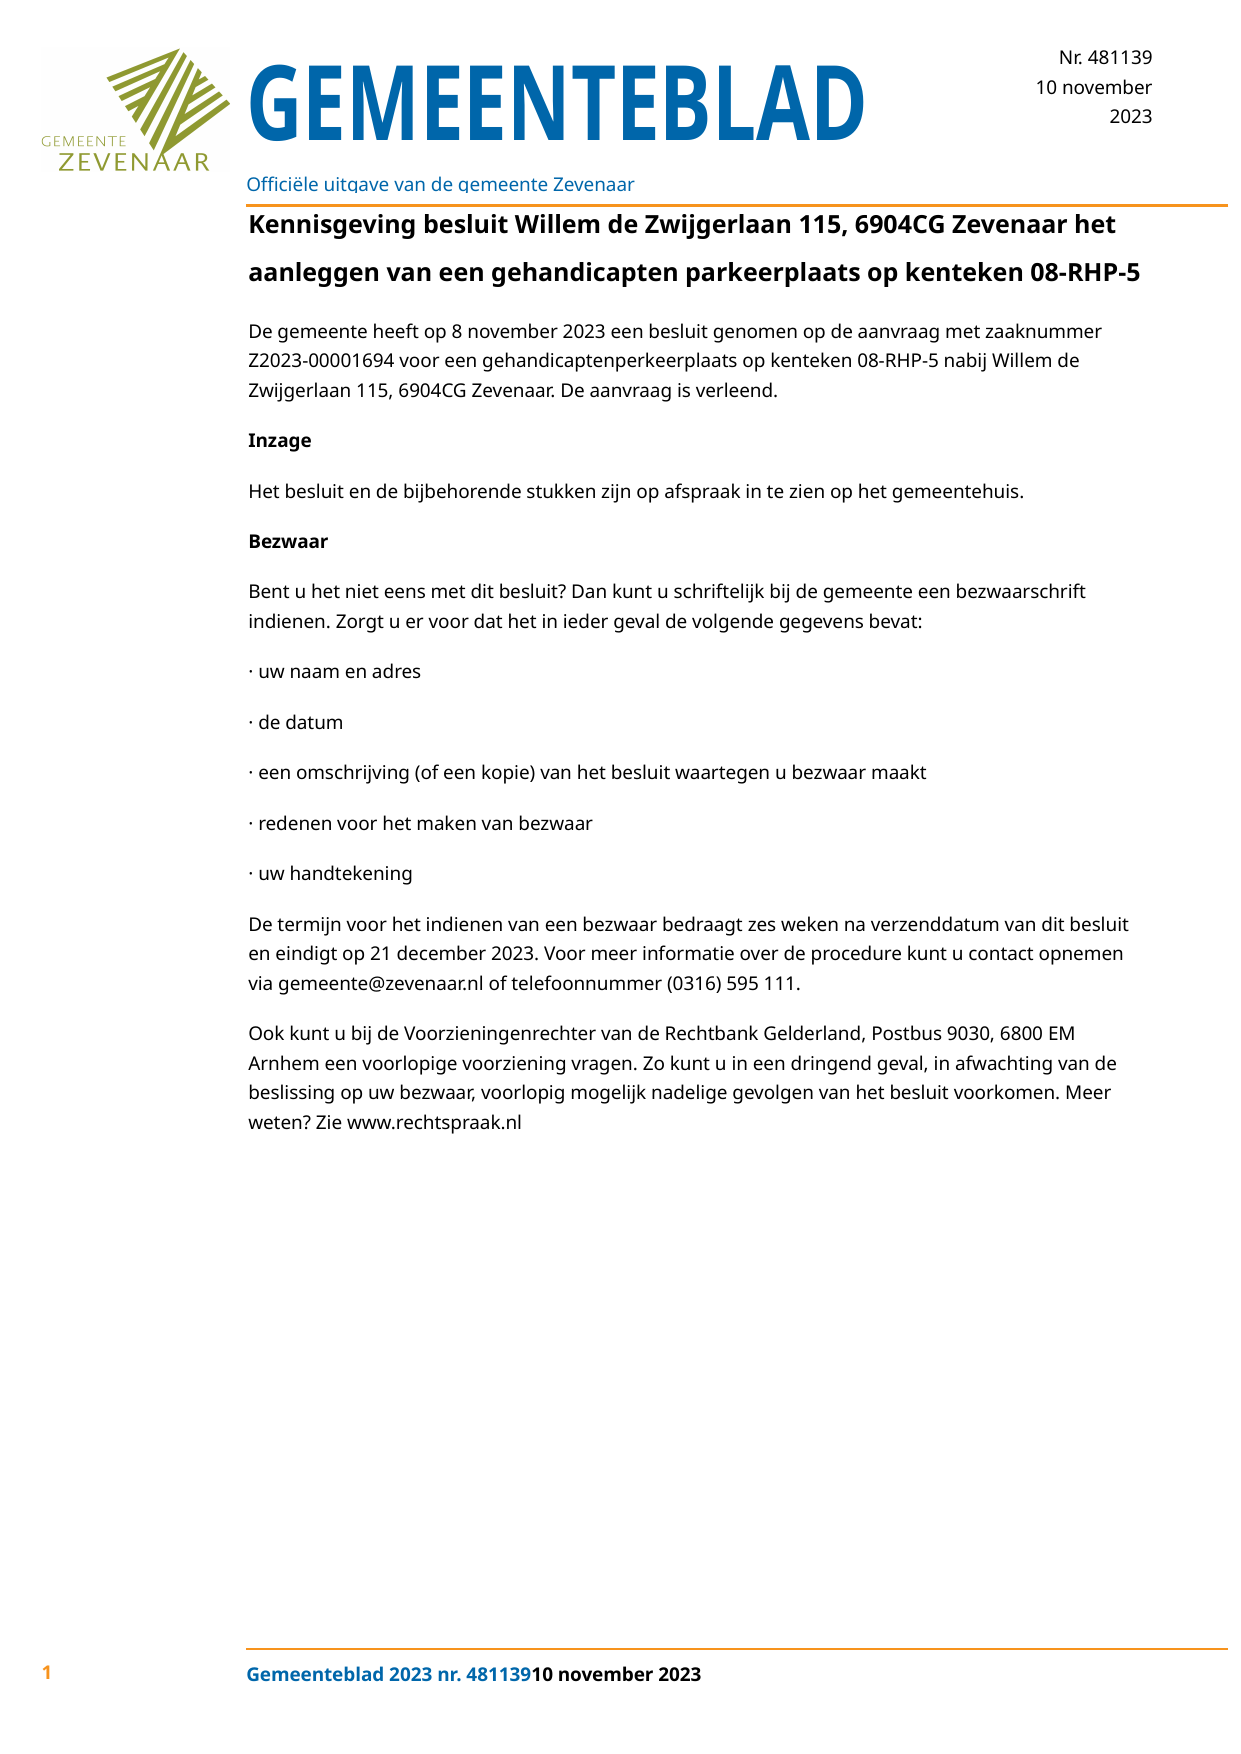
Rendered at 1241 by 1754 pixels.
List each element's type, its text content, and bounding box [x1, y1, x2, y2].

text Het besluit en de bijbehorende stukken zijn op afspraak in te zien op het gemeentehuis. [248, 478, 1152, 504]
picture [41, 47, 231, 172]
text · redenen voor het maken van bezwaar [248, 810, 1152, 836]
text Bent u het niet eens met dit besluit? Dan kunt u schriftelijk bij de gemeente een bezwaarschrift indienen. Zorgt u er voor dat het in ieder geval de volgende gegevens bevat: [248, 579, 1152, 634]
text · uw handtekening [248, 860, 1152, 886]
text · uw naam en adres [248, 659, 1152, 684]
text De gemeente heeft op 8 november 2023 een besluit genomen op de aanvraag met zaaknummer Z2023-00001694 voor een gehandicaptenperkeerplaats op kenteken 08-RHP-5 nabij Willem de Zwijgerlaan 115, 6904CG Zevenaar. De aanvraag is verleend. [248, 318, 1152, 403]
text · de datum [248, 709, 1152, 735]
text Ook kunt u bij de Voorzieningenrechter van de Rechtbank Gelderland, Postbus 9030, 6800 EM Arnhem een voorlopige voorziening vragen. Zo kunt u in een dringend geval, in afwachting van de beslissing op uw bezwaar, voorlopig mogelijk nadelige gevolgen van het besluit voorkomen. Meer weten? Zie www.rechtspraak.nl [248, 1020, 1152, 1135]
text Kennisgeving besluit Willem de Zwijgerlaan 115, 6904CG Zevenaar het aanleggen van een gehandicapten parkeerplaats op kenteken 08-RHP-5 [248, 207, 1152, 288]
text De termijn voor het indienen van een bezwaar bedraagt zes weken na verzenddatum van dit besluit en eindigt op 21 december 2023. Voor meer informatie over de procedure kunt u contact opnemen via gemeente@zevenaar.nl of telefoonnummer (0316) 595 111. [248, 911, 1152, 996]
text Inzage [248, 427, 1152, 453]
text · een omschrijving (of een kopie) van het besluit waartegen u bezwaar maakt [248, 759, 1152, 785]
text Bezwaar [248, 528, 1152, 554]
